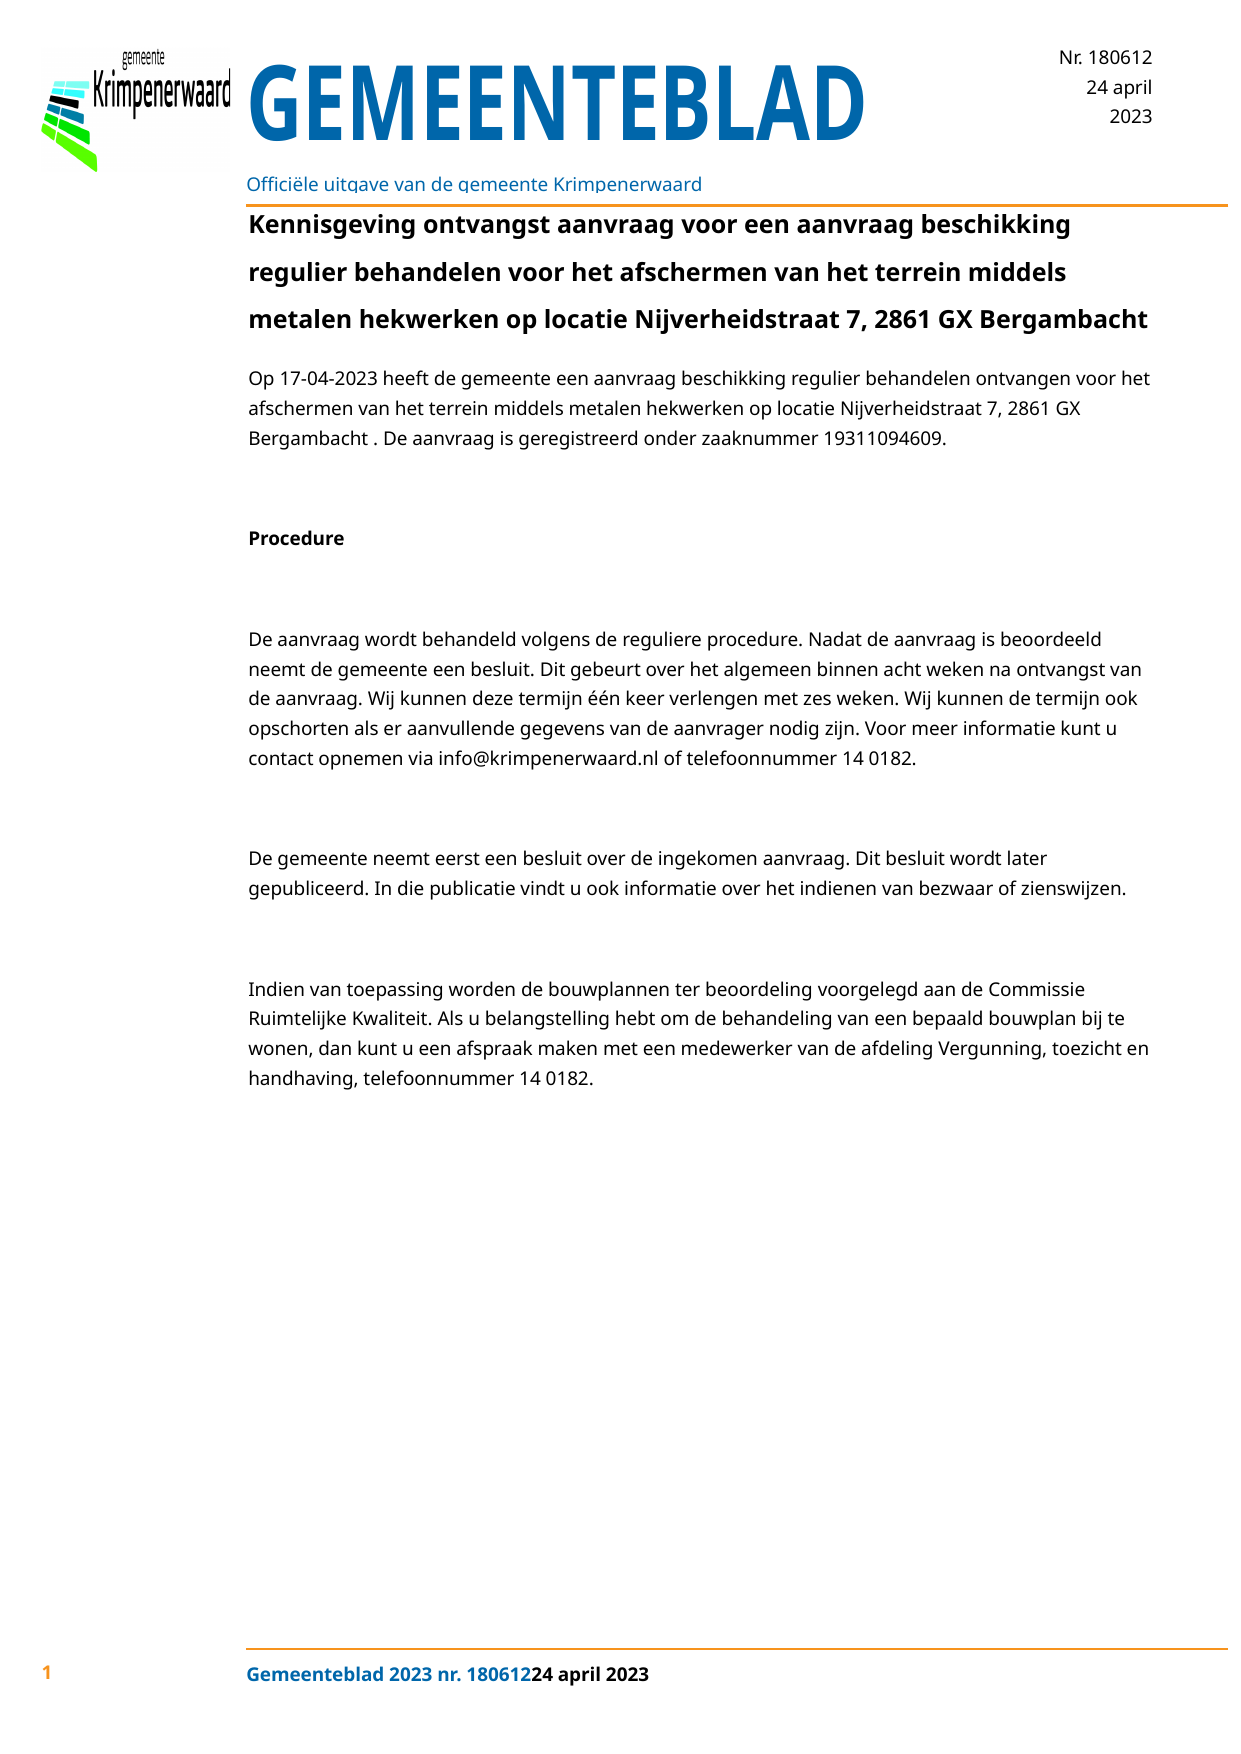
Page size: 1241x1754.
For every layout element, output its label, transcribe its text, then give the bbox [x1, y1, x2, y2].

text Indien van toepassing worden de bouwplannen ter beoordeling voorgelegd aan de Commissie Ruimtelijke Kwaliteit. Als u belangstelling hebt om de behandeling van een bepaald bouwplan bij te wonen, dan kunt u een afspraak maken met een medewerker van de afdeling Vergunning, toezicht en handhaving, telefoonnummer 14 0182. [248, 976, 1152, 1090]
picture [41, 47, 231, 172]
text Procedure [248, 526, 1152, 551]
text De gemeente neemt eerst een besluit over de ingekomen aanvraag. Dit besluit wordt later gepubliceerd. In die publicatie vindt u ook informatie over het indienen van bezwaar of zienswijzen. [248, 846, 1152, 901]
text Op 17-04-2023 heeft de gemeente een aanvraag beschikking regulier behandelen ontvangen voor het afschermen van het terrein middels metalen hekwerken op locatie Nijverheidstraat 7, 2861 GX Bergambacht . De aanvraag is geregistreerd onder zaaknummer 19311094609. [248, 366, 1152, 450]
text Kennisgeving ontvangst aanvraag voor een aanvraag beschikking regulier behandelen voor het afschermen van het terrein middels metalen hekwerken op locatie Nijverheidstraat 7, 2861 GX Bergambacht [248, 207, 1152, 336]
text De aanvraag wordt behandeld volgens de reguliere procedure. Nadat de aanvraag is beoordeeld neemt de gemeente een besluit. Dit gebeurt over het algemeen binnen acht weken na ontvangst van de aanvraag. Wij kunnen deze termijn één keer verlengen met zes weken. Wij kunnen de termijn ook opschorten als er aanvullende gegevens van de aanvrager nodig zijn. Voor meer informatie kunt u contact opnemen via info@krimpenerwaard.nl of telefoonnummer 14 0182. [248, 626, 1152, 770]
